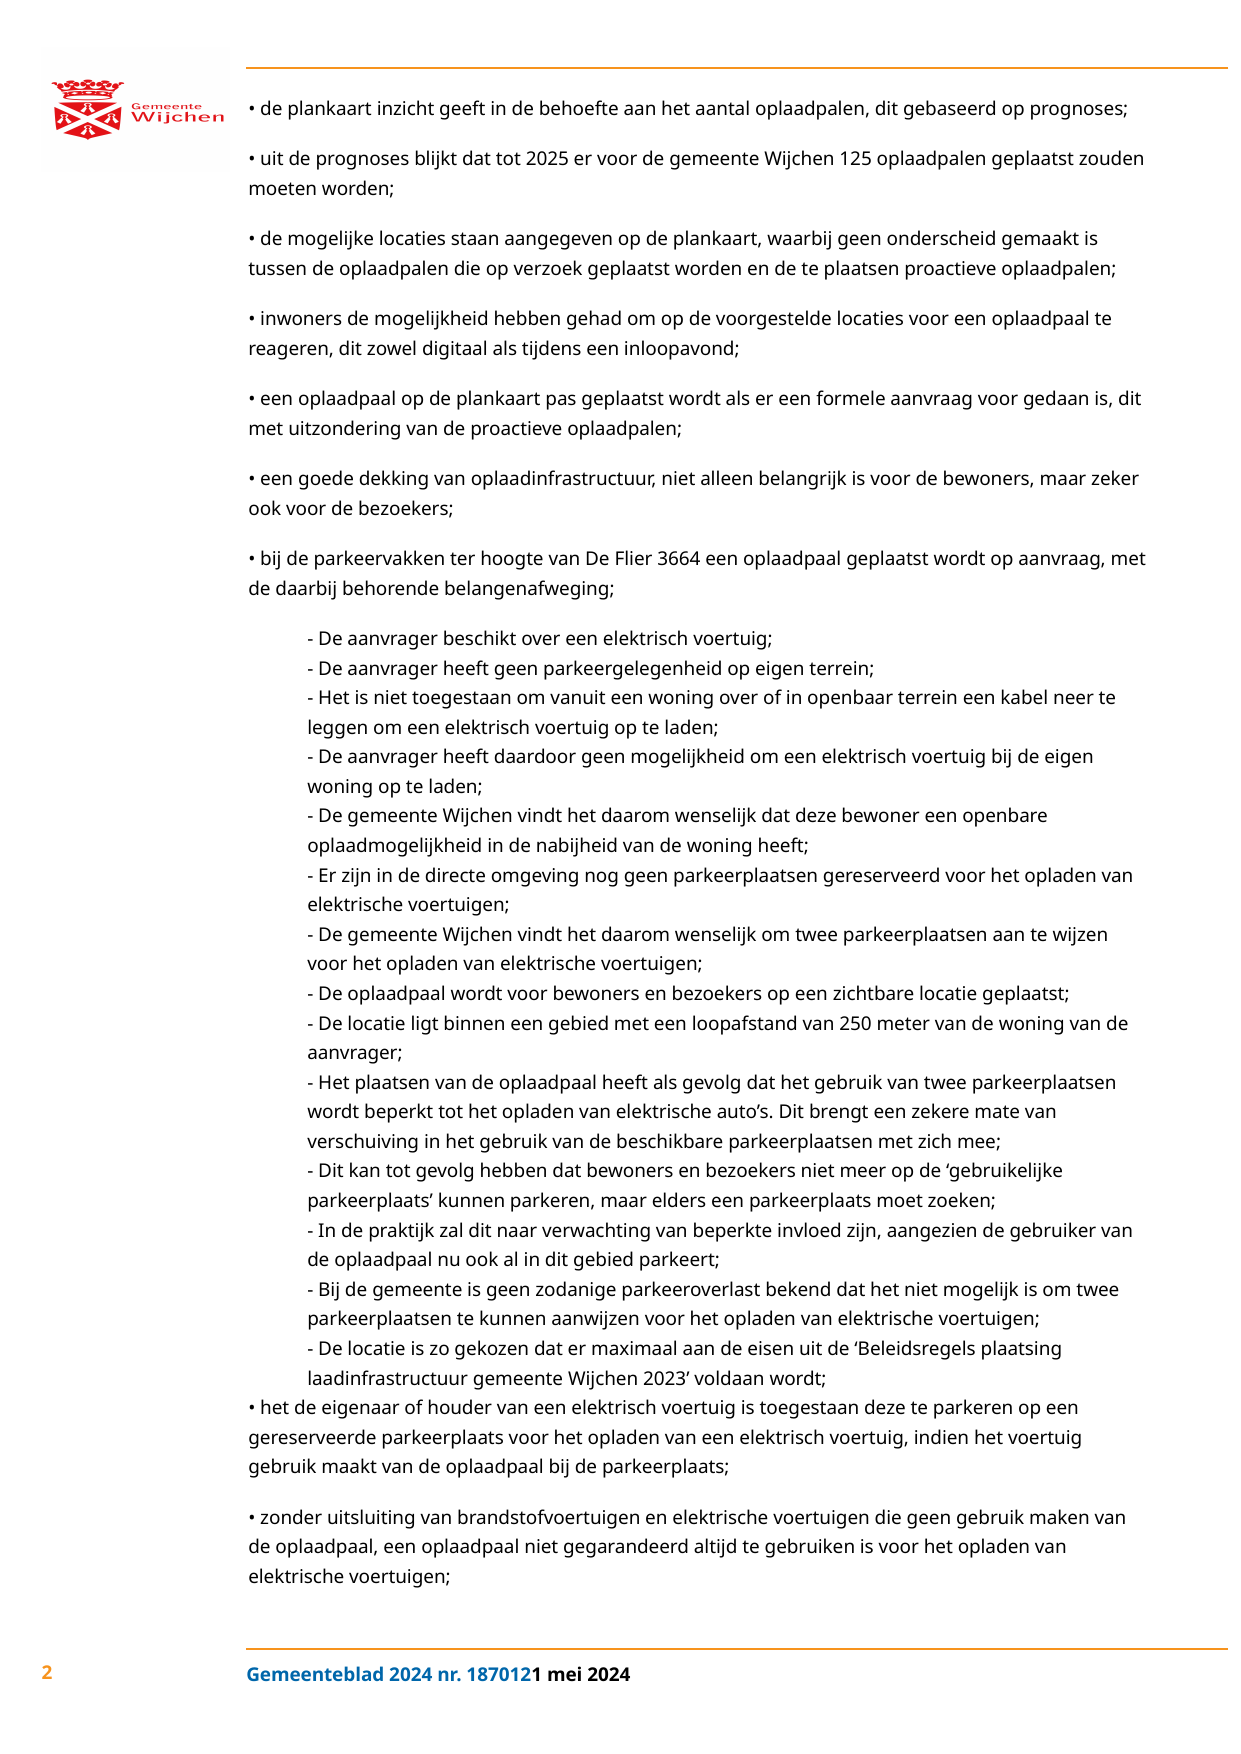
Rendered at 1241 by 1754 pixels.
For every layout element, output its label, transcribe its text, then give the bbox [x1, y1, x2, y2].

list - De aanvrager heeft geen parkeergelegenheid op eigen terrein; [248, 655, 1152, 681]
text • de plankaart inzicht geeft in de behoefte aan het aantal oplaadpalen, dit gebaseerd op prognoses; [248, 95, 1152, 121]
picture [41, 47, 231, 172]
list - Het is niet toegestaan om vanuit een woning over of in openbaar terrein een kabel neer te leggen om een elektrisch voertuig op te laden; [248, 684, 1152, 740]
text • een goede dekking van oplaadinfrastructuur, niet alleen belangrijk is voor de bewoners, maar zeker ook voor de bezoekers; [248, 465, 1152, 521]
list - De locatie is zo gekozen dat er maximaal aan de eisen uit de ‘Beleidsregels plaatsing laadinfrastructuur gemeente Wijchen 2023’ voldaan wordt; [248, 1335, 1152, 1391]
list - De oplaadpaal wordt voor bewoners en bezoekers op een zichtbare locatie geplaatst; [248, 980, 1152, 1006]
text • het de eigenaar of houder van een elektrisch voertuig is toegestaan deze te parkeren op een gereserveerde parkeerplaats voor het opladen van een elektrisch voertuig, indien het voertuig gebruik maakt van de oplaadpaal bij de parkeerplaats; [248, 1394, 1152, 1479]
list - De aanvrager heeft daardoor geen mogelijkheid om een elektrisch voertuig bij de eigen woning op te laden; [248, 743, 1152, 799]
list - Dit kan tot gevolg hebben dat bewoners en bezoekers niet meer op de ‘gebruikelijke parkeerplaats’ kunnen parkeren, maar elders een parkeerplaats moet zoeken; [248, 1158, 1152, 1213]
list - De locatie ligt binnen een gebied met een loopafstand van 250 meter van de woning van de aanvrager; [248, 1010, 1152, 1065]
list - In de praktijk zal dit naar verwachting van beperkte invloed zijn, aangezien de gebruiker van de oplaadpaal nu ook al in dit gebied parkeert; [248, 1217, 1152, 1272]
list - De aanvrager beschikt over een elektrisch voertuig; [248, 625, 1152, 651]
text • zonder uitsluiting van brandstofvoertuigen en elektrische voertuigen die geen gebruik maken van de oplaadpaal, een oplaadpaal niet gegarandeerd altijd te gebruiken is voor het opladen van elektrische voertuigen; [248, 1504, 1152, 1589]
list - Het plaatsen van de oplaadpaal heeft als gevolg dat het gebruik van twee parkeerplaatsen wordt beperkt tot het opladen van elektrische auto’s. Dit brengt een zekere mate van verschuiving in het gebruik van de beschikbare parkeerplaatsen met zich mee; [248, 1069, 1152, 1154]
list - De gemeente Wijchen vindt het daarom wenselijk om twee parkeerplaatsen aan te wijzen voor het opladen van elektrische voertuigen; [248, 921, 1152, 976]
text • inwoners de mogelijkheid hebben gehad om op de voorgestelde locaties voor een oplaadpaal te reageren, dit zowel digitaal als tijdens een inloopavond; [248, 305, 1152, 361]
list - De gemeente Wijchen vindt het daarom wenselijk dat deze bewoner een openbare oplaadmogelijkheid in de nabijheid van de woning heeft; [248, 803, 1152, 858]
text • een oplaadpaal op de plankaart pas geplaatst wordt als er een formele aanvraag voor gedaan is, dit met uitzondering van de proactieve oplaadpalen; [248, 385, 1152, 441]
text • uit de prognoses blijkt dat tot 2025 er voor de gemeente Wijchen 125 oplaadpalen geplaatst zouden moeten worden; [248, 145, 1152, 201]
list - Er zijn in de directe omgeving nog geen parkeerplaatsen gereserveerd voor het opladen van elektrische voertuigen; [248, 862, 1152, 917]
list - Bij de gemeente is geen zodanige parkeeroverlast bekend dat het niet mogelijk is om twee parkeerplaatsen te kunnen aanwijzen voor het opladen van elektrische voertuigen; [248, 1276, 1152, 1331]
text • de mogelijke locaties staan aangegeven op de plankaart, waarbij geen onderscheid gemaakt is tussen de oplaadpalen die op verzoek geplaatst worden en de te plaatsen proactieve oplaadpalen; [248, 225, 1152, 281]
text • bij de parkeervakken ter hoogte van De Flier 3664 een oplaadpaal geplaatst wordt op aanvraag, met de daarbij behorende belangenafweging; [248, 545, 1152, 601]
